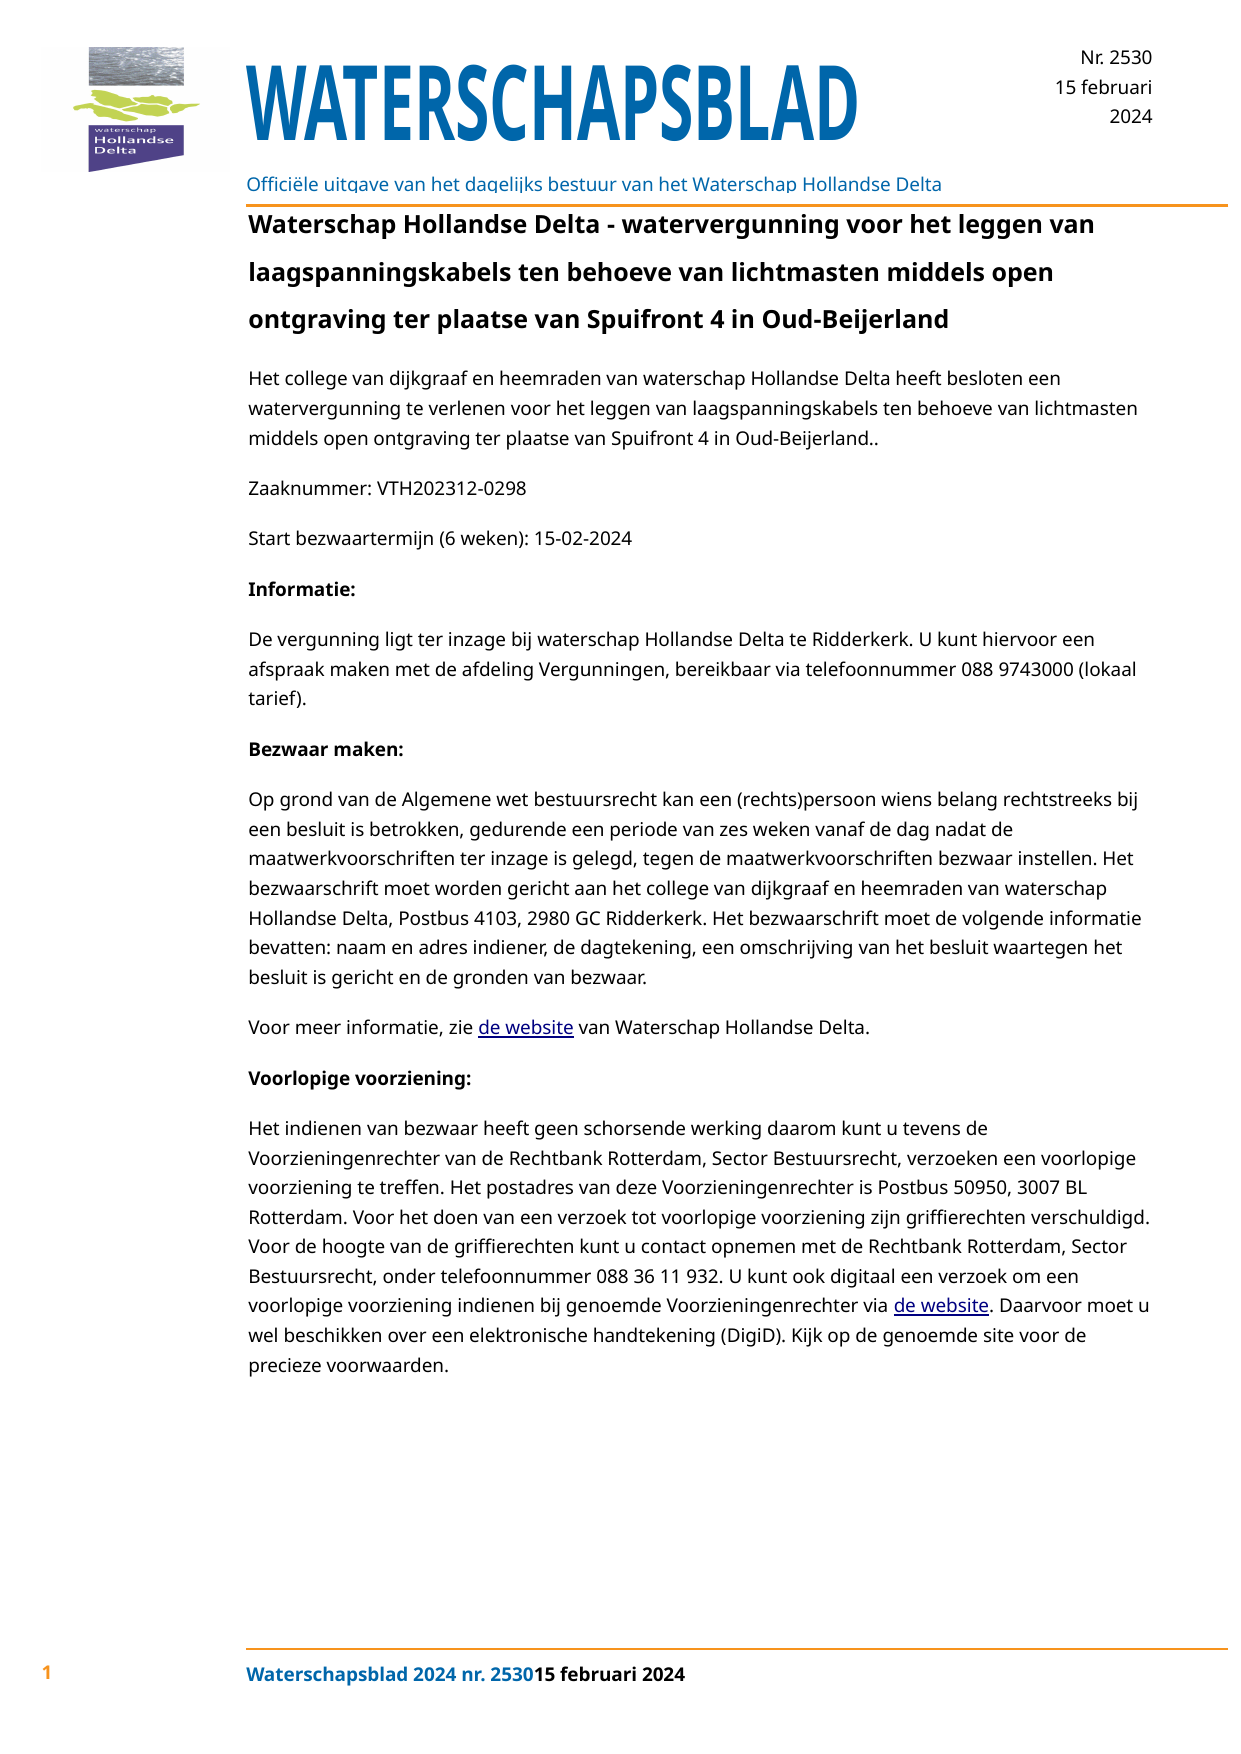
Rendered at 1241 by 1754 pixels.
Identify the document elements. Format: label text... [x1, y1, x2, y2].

text Bezwaar maken: [248, 736, 1152, 762]
text Waterschap Hollandse Delta - watervergunning voor het leggen van laagspanningskabels ten behoeve van lichtmasten middels open ontgraving ter plaatse van Spuifront 4 in Oud-Beijerland [248, 207, 1152, 336]
text Het college van dijkgraaf en heemraden van waterschap Hollandse Delta heeft besloten een watervergunning te verlenen voor het leggen van laagspanningskabels ten behoeve van lichtmasten middels open ontgraving ter plaatse van Spuifront 4 in Oud-Beijerland.. [248, 366, 1152, 450]
text De vergunning ligt ter inzage bij waterschap Hollandse Delta te Ridderkerk. U kunt hiervoor een afspraak maken met de afdeling Vergunningen, bereikbaar via telefoonnummer 088 9743000 (lokaal tarief). [248, 626, 1152, 711]
picture [41, 47, 231, 172]
text Op grond van de Algemene wet bestuursrecht kan een (rechts)persoon wiens belang rechtstreeks bij een besluit is betrokken, gedurende een periode van zes weken vanaf de dag nadat de maatwerkvoorschriften ter inzage is gelegd, tegen de maatwerkvoorschriften bezwaar instellen. Het bezwaarschrift moet worden gericht aan het college van dijkgraaf en heemraden van waterschap Hollandse Delta, Postbus 4103, 2980 GC Ridderkerk. Het bezwaarschrift moet de volgende informatie bevatten: naam en adres indiener, de dagtekening, een omschrijving van het besluit waartegen het besluit is gericht en de gronden van bezwaar. [248, 786, 1152, 989]
text Informatie: [248, 576, 1152, 602]
text Het indienen van bezwaar heeft geen schorsende werking daarom kunt u tevens de Voorzieningenrechter van de Rechtbank Rotterdam, Sector Bestuursrecht, verzoeken een voorlopige voorziening te treffen. Het postadres van deze Voorzieningenrechter is Postbus 50950, 3007 BL Rotterdam. Voor het doen van een verzoek tot voorlopige voorziening zijn griffierechten verschuldigd. Voor de hoogte van de griffierechten kunt u contact opnemen met de Rechtbank Rotterdam, Sector Bestuursrecht, onder telefoonnummer 088 36 11 932. U kunt ook digitaal een verzoek om een voorlopige voorziening indienen bij genoemde Voorzieningenrechter via de website. Daarvoor moet u wel beschikken over een elektronische handtekening (DigiD). Kijk op de genoemde site voor de precieze voorwaarden. [248, 1115, 1152, 1377]
text Voorlopige voorziening: [248, 1065, 1152, 1090]
text Zaaknummer: VTH202312-0298 [248, 475, 1152, 501]
text Start bezwaartermijn (6 weken): 15-02-2024 [248, 526, 1152, 551]
text Voor meer informatie, zie de website van Waterschap Hollandse Delta. [248, 1014, 1152, 1040]
